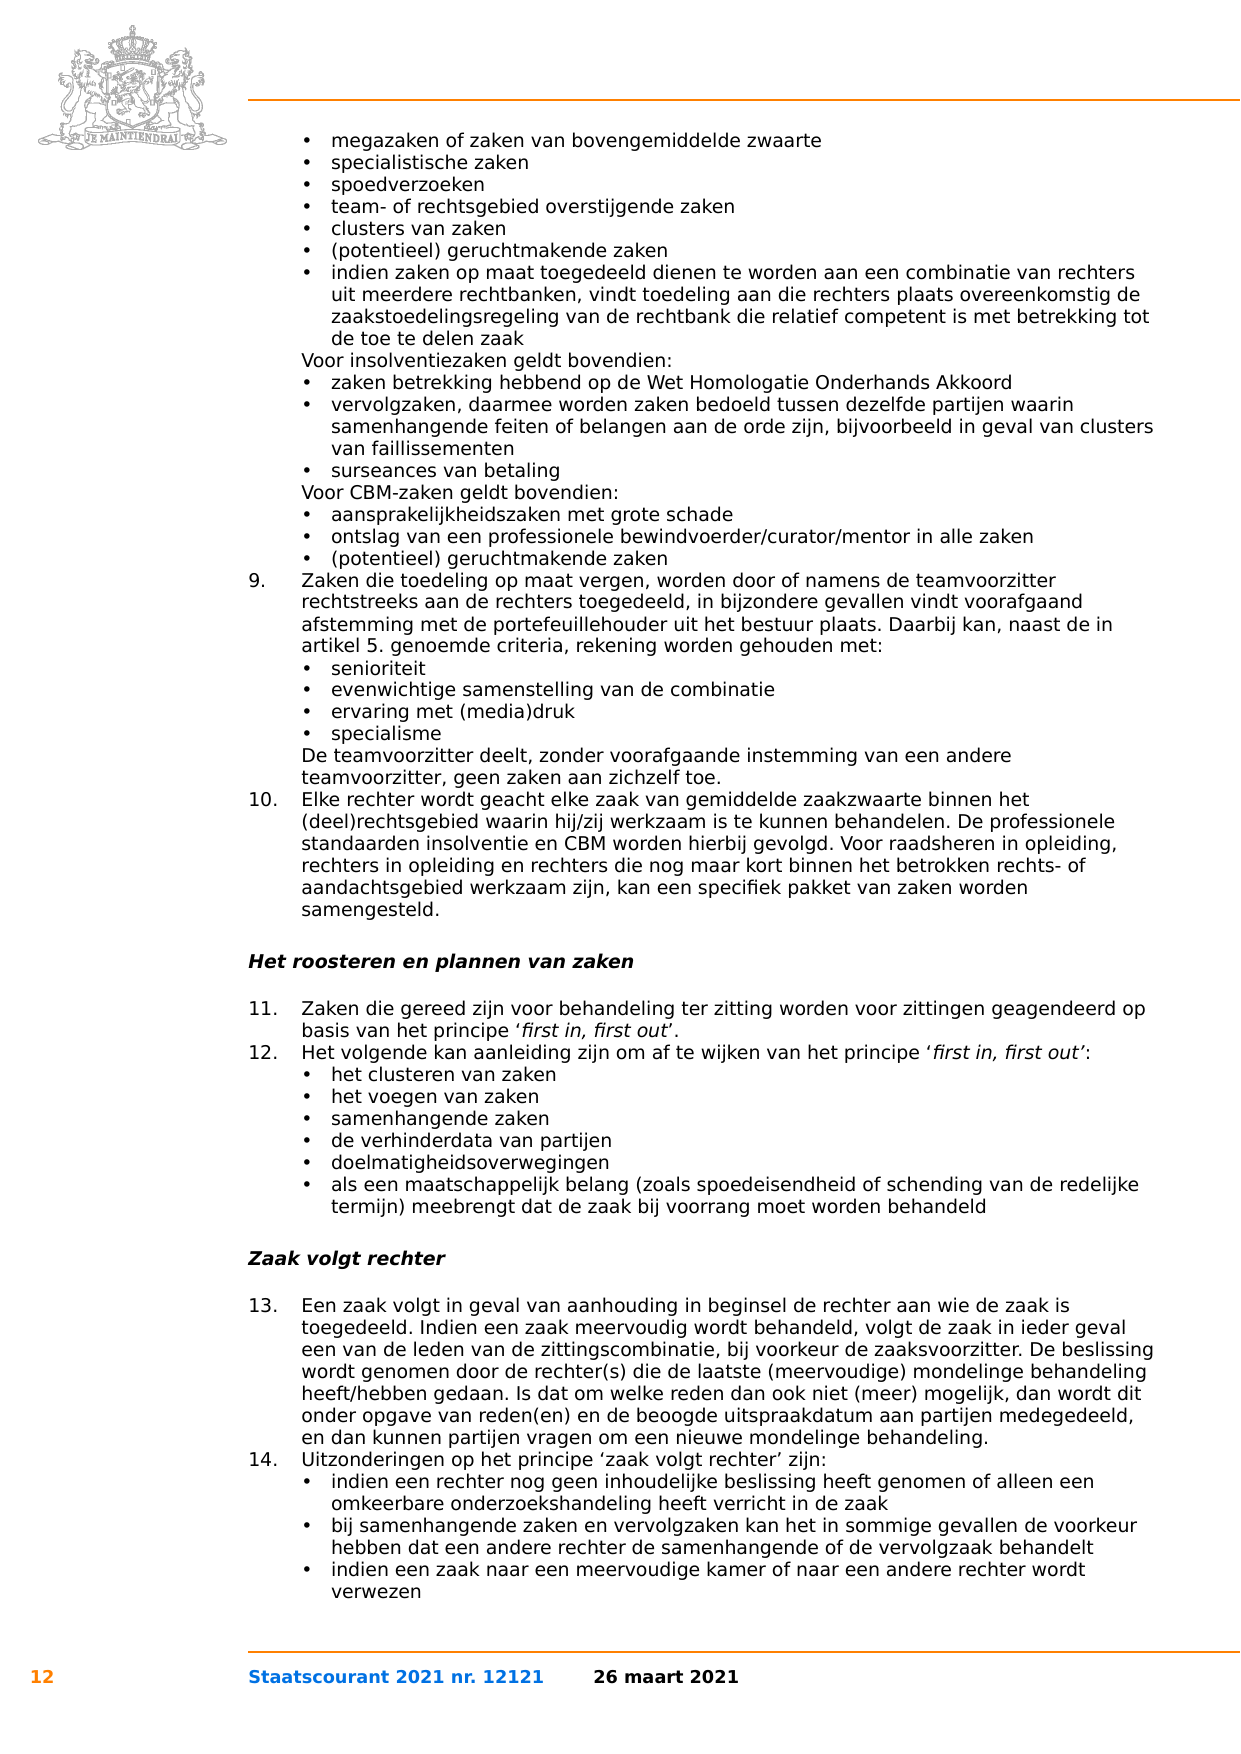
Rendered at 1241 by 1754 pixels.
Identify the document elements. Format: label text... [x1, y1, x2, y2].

text • het voegen van zaken [301, 1086, 1163, 1108]
text De teamvoorzitter deelt, zonder voorafgaande instemming van een andere teamvoorzitter, geen zaken aan zichzelf toe. [301, 745, 1163, 789]
text • aansprakelijkheidszaken met grote schade [301, 503, 1163, 526]
text • bij samenhangende zaken en vervolgzaken kan het in sommige gevallen de voorkeur hebben dat een andere rechter de samenhangende of de vervolgzaak behandelt [301, 1515, 1163, 1559]
text • (potentieel) geruchtmakende zaken [301, 547, 1163, 569]
text Voor CBM-zaken geldt bovendien: [301, 482, 1163, 503]
text • indien een zaak naar een meervoudige kamer of naar een andere rechter wordt verwezen [301, 1559, 1163, 1603]
text • evenwichtige samenstelling van de combinatie [301, 679, 1163, 701]
subtitle Zaak volgt rechter [248, 1248, 1163, 1270]
text • ontslag van een professionele bewindvoerder/curator/mentor in alle zaken [301, 526, 1163, 547]
text • megazaken of zaken van bovengemiddelde zwaarte [301, 130, 1163, 152]
text • als een maatschappelijk belang (zoals spoedeisendheid of schending van de redelijke termijn) meebrengt dat de zaak bij voorrang moet worden behandeld [301, 1174, 1163, 1218]
text • surseances van betaling [301, 459, 1163, 482]
text • team- of rechtsgebied overstijgende zaken [301, 196, 1163, 218]
text 12. Het volgende kan aanleiding zijn om af te wijken van het principe ‘first in, first out’: [248, 1042, 1163, 1064]
text 13. Een zaak volgt in geval van aanhouding in beginsel de rechter aan wie de zaak is toegedeeld. Indien een zaak meervoudig wordt behandeld, volgt de zaak in ieder geval een van de leden van de zittingscombinatie, bij voorkeur de zaaksvoorzitter. De beslissing wordt genomen door de rechter(s) die de laatste (meervoudige) mondelinge behandeling heeft/hebben gedaan. Is dat om welke reden dan ook niet (meer) mogelijk, dan wordt dit onder opgave van reden(en) en de beoogde uitspraakdatum aan partijen medegedeeld, en dan kunnen partijen vragen om een nieuwe mondelinge behandeling. [248, 1295, 1163, 1449]
text • doelmatigheidsoverwegingen [301, 1152, 1163, 1174]
text • de verhinderdata van partijen [301, 1130, 1163, 1152]
text 10. Elke rechter wordt geacht elke zaak van gemiddelde zaakzwaarte binnen het (deel)rechtsgebied waarin hij/zij werkzaam is te kunnen behandelen. De professionele standaarden insolventie en CBM worden hierbij gevolgd. Voor raadsheren in opleiding, rechters in opleiding en rechters die nog maar kort binnen het betrokken rechts- of aandachtsgebied werkzaam zijn, kan een specifiek pakket van zaken worden samengesteld. [248, 789, 1163, 921]
text • indien een rechter nog geen inhoudelijke beslissing heeft genomen of alleen een omkeerbare onderzoekshandeling heeft verricht in de zaak [301, 1471, 1163, 1515]
text • specialisme [301, 723, 1163, 745]
text • spoedverzoeken [301, 174, 1163, 196]
text • samenhangende zaken [301, 1108, 1163, 1130]
text Voor insolventiezaken geldt bovendien: [301, 350, 1163, 372]
text 11. Zaken die gereed zijn voor behandeling ter zitting worden voor zittingen geagendeerd op basis van het principe ‘first in, first out’. [248, 998, 1163, 1042]
picture [38, 25, 227, 150]
text • senioriteit [301, 657, 1163, 679]
text • indien zaken op maat toegedeeld dienen te worden aan een combinatie van rechters uit meerdere rechtbanken, vindt toedeling aan die rechters plaats overeenkomstig de zaakstoedelingsregeling van de rechtbank die relatief competent is met betrekking tot de toe te delen zaak [301, 262, 1163, 350]
text • zaken betrekking hebbend op de Wet Homologatie Onderhands Akkoord [301, 372, 1163, 394]
text • specialistische zaken [301, 152, 1163, 174]
text • het clusteren van zaken [301, 1064, 1163, 1086]
text • vervolgzaken, daarmee worden zaken bedoeld tussen dezelfde partijen waarin samenhangende feiten of belangen aan de orde zijn, bijvoorbeeld in geval van clusters van faillissementen [301, 394, 1163, 459]
text • ervaring met (media)druk [301, 701, 1163, 723]
text 9. Zaken die toedeling op maat vergen, worden door of namens de teamvoorzitter rechtstreeks aan de rechters toegedeeld, in bijzondere gevallen vindt voorafgaand afstemming met de portefeuillehouder uit het bestuur plaats. Daarbij kan, naast de in artikel 5. genoemde criteria, rekening worden gehouden met: [248, 569, 1163, 657]
text 14. Uitzonderingen op het principe ‘zaak volgt rechter’ zijn: [248, 1449, 1163, 1471]
subtitle Het roosteren en plannen van zaken [248, 951, 1163, 973]
text • clusters van zaken [301, 218, 1163, 240]
text • (potentieel) geruchtmakende zaken [301, 240, 1163, 262]
